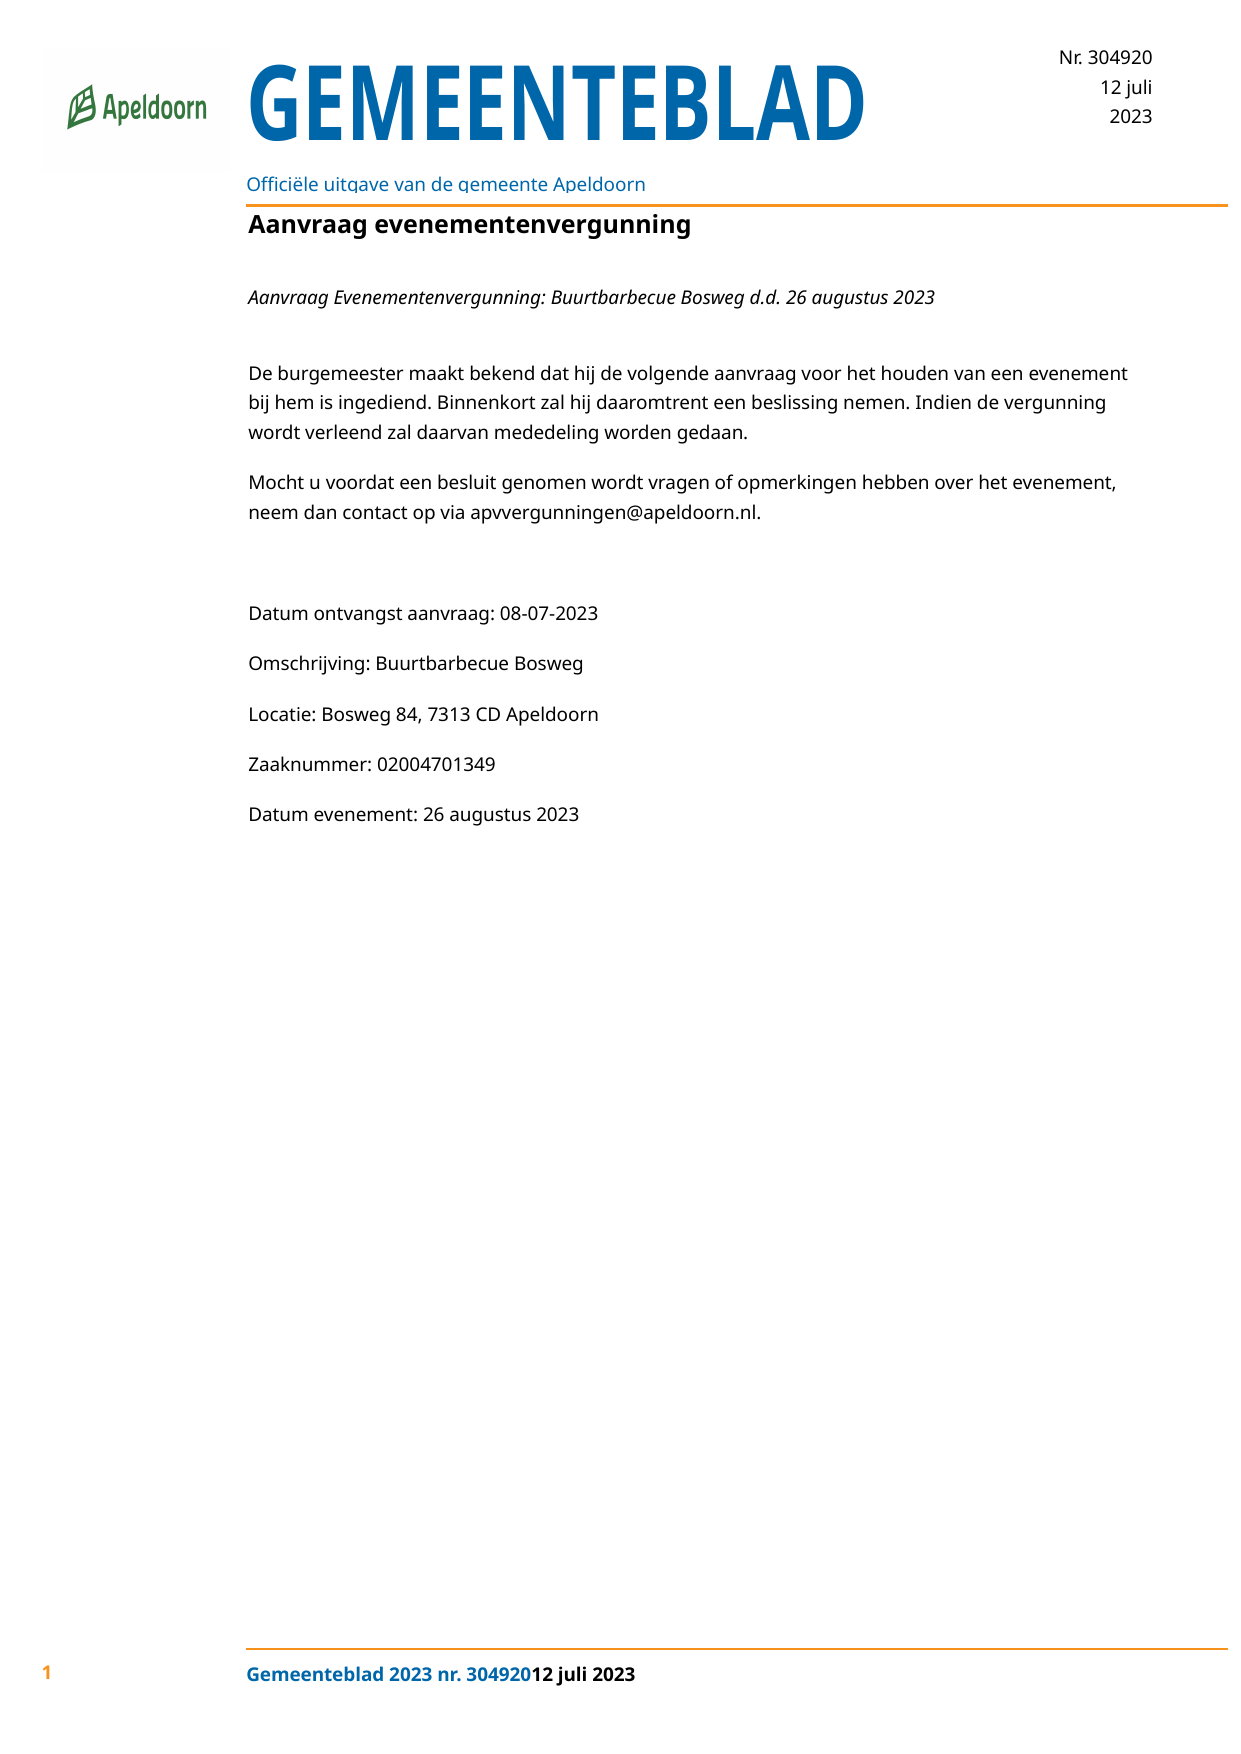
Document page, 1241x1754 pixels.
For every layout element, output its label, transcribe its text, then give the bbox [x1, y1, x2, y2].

text Locatie: Bosweg 84, 7313 CD Apeldoorn [248, 701, 1152, 727]
text Zaaknummer: 02004701349 [248, 751, 1152, 777]
text Omschrijving: Buurtbarbecue Bosweg [248, 650, 1152, 676]
text Datum evenement: 26 augustus 2023 [248, 802, 1152, 827]
text Datum ontvangst aanvraag: 08-07-2023 [248, 600, 1152, 626]
text Mocht u voordat een besluit genomen wordt vragen of opmerkingen hebben over het evenement, neem dan contact op via apvvergunningen@apeldoorn.nl. [248, 469, 1152, 525]
picture [41, 47, 231, 172]
text Aanvraag Evenementenvergunning: Buurtbarbecue Bosweg d.d. 26 augustus 2023 [248, 284, 1152, 309]
text De burgemeester maakt bekend dat hij de volgende aanvraag voor het houden van een evenement bij hem is ingediend. Binnenkort zal hij daaromtrent een beslissing nemen. Indien de vergunning wordt verleend zal daarvan mededeling worden gedaan. [248, 360, 1152, 445]
text Aanvraag evenementenvergunning [248, 207, 1152, 241]
